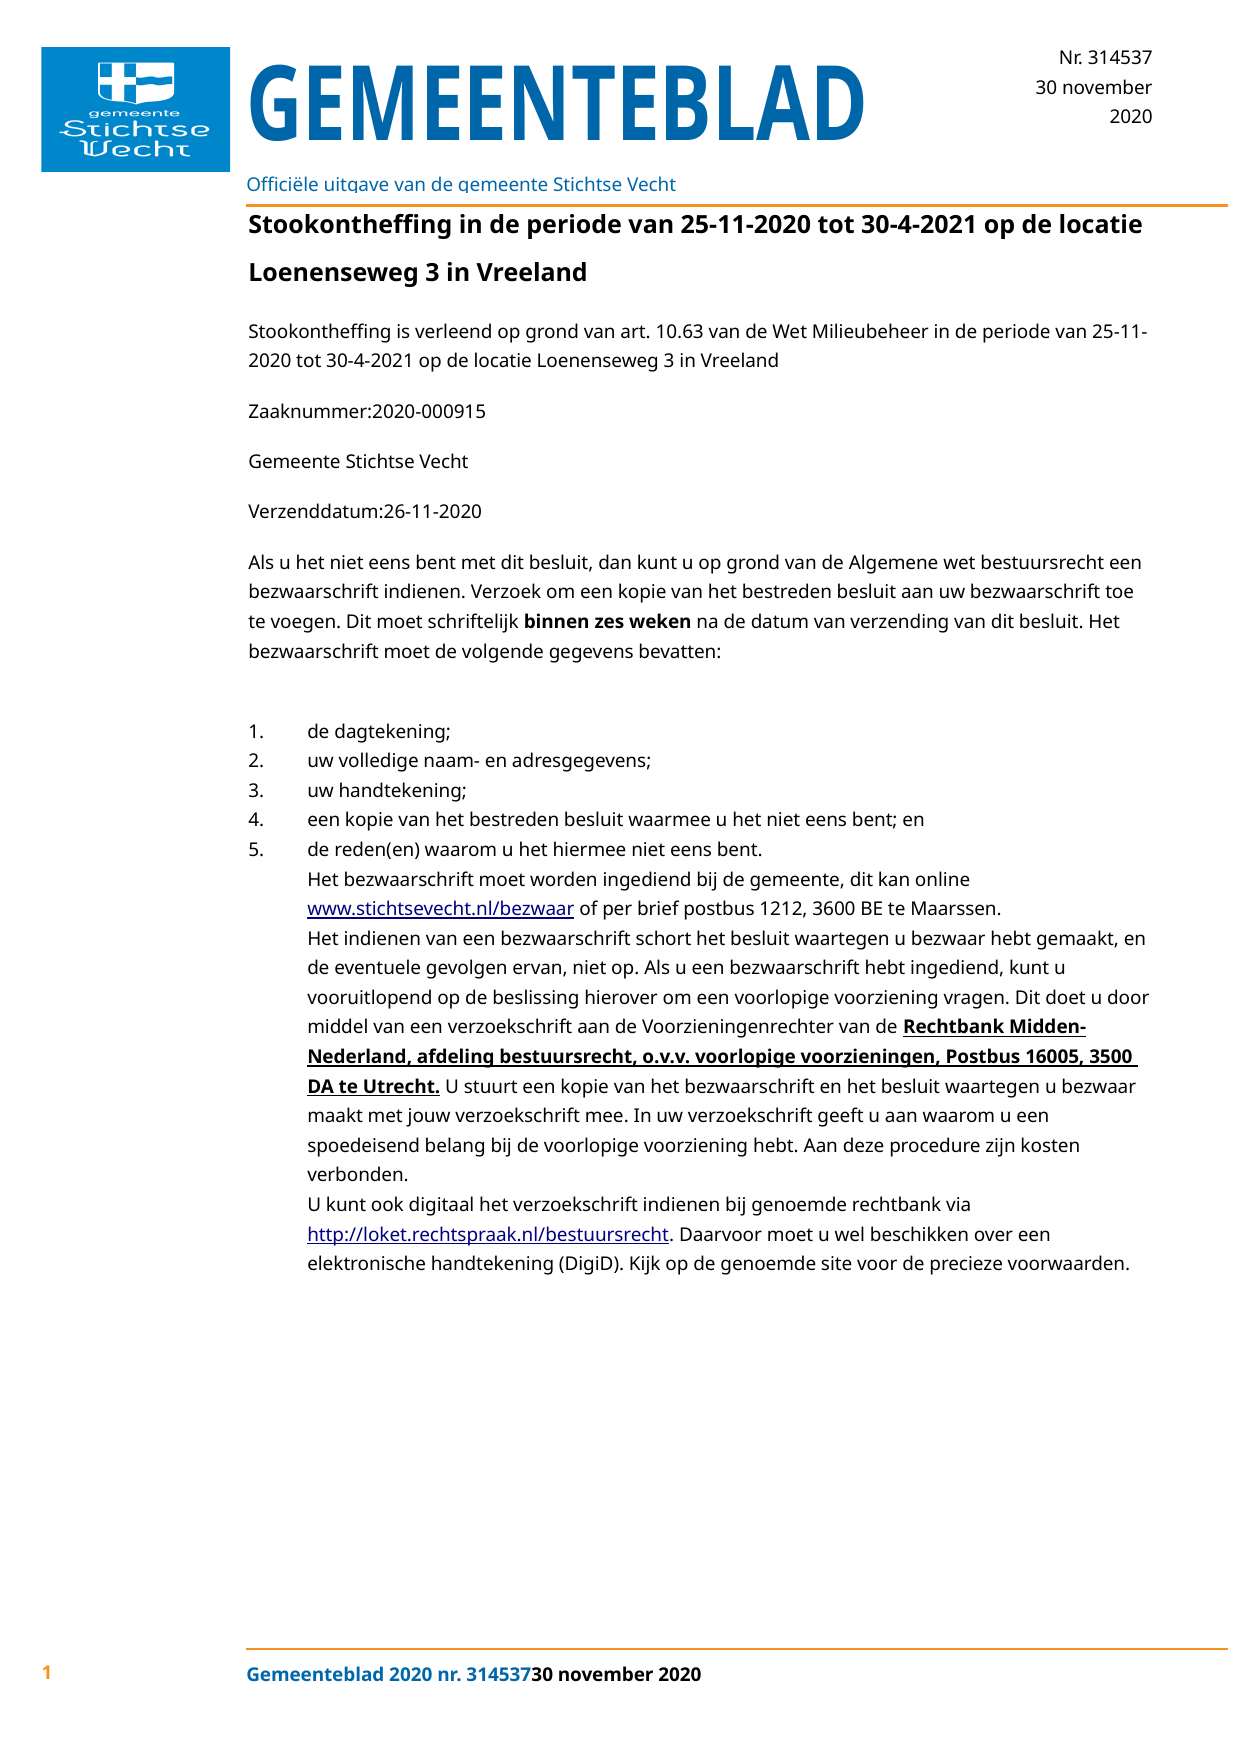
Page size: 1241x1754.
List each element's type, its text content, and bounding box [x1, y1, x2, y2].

text Verzenddatum:26-11-2020 [248, 499, 1152, 524]
text Als u het niet eens bent met dit besluit, dan kunt u op grond van de Algemene wet bestuursrecht een bezwaarschrift indienen. Verzoek om een kopie van het bestreden besluit aan uw bezwaarschrift toe te voegen. Dit moet schriftelijk binnen zes weken na de datum van verzending van dit besluit. Het bezwaarschrift moet de volgende gegevens bevatten: [248, 549, 1152, 664]
list uw handtekening; [248, 777, 1152, 803]
text Zaaknummer:2020-000915 [248, 398, 1152, 424]
list Het indienen van een bezwaarschrift schort het besluit waartegen u bezwaar hebt gemaakt, en de eventuele gevolgen ervan, niet op. Als u een bezwaarschrift hebt ingediend, kunt u vooruitlopend op de beslissing hierover om een voorlopige voorziening vragen. Dit doet u door middel van een verzoekschrift aan de Voorzieningenrechter van de Rechtbank Midden-Nederland, afdeling bestuursrecht, o.v.v. voorlopige voorzieningen, Postbus 16005, 3500 DA te Utrecht. U stuurt een kopie van het bezwaarschrift en het besluit waartegen u bezwaar maakt met jouw verzoekschrift mee. In uw verzoekschrift geeft u aan waarom u een spoedeisend belang bij de voorlopige voorziening hebt. Aan deze procedure zijn kosten verbonden. [248, 925, 1152, 1187]
text Gemeente Stichtse Vecht [248, 448, 1152, 474]
list Het bezwaarschrift moet worden ingediend bij de gemeente, dit kan online www.stichtsevecht.nl/bezwaar of per brief postbus 1212, 3600 BE te Maarssen. [248, 866, 1152, 921]
list U kunt ook digitaal het verzoekschrift indienen bij genoemde rechtbank via http://loket.rechtspraak.nl/bestuursrecht. Daarvoor moet u wel beschikken over een elektronische handtekening (DigiD). Kijk op de genoemde site voor de precieze voorwaarden. [248, 1191, 1152, 1276]
list de reden(en) waarom u het hiermee niet eens bent. [248, 836, 1152, 862]
text Stookontheffing is verleend op grond van art. 10.63 van de Wet Milieubeheer in de periode van 25-11-2020 tot 30-4-2021 op de locatie Loenenseweg 3 in Vreeland [248, 318, 1152, 373]
list de dagtekening; [248, 718, 1152, 744]
list een kopie van het bestreden besluit waarmee u het niet eens bent; en [248, 807, 1152, 832]
list uw volledige naam- en adresgegevens; [248, 747, 1152, 773]
picture [137, 63, 174, 103]
picture [99, 63, 135, 101]
text Stookontheffing in de periode van 25-11-2020 tot 30-4-2021 op de locatie Loenenseweg 3 in Vreeland [248, 207, 1152, 288]
